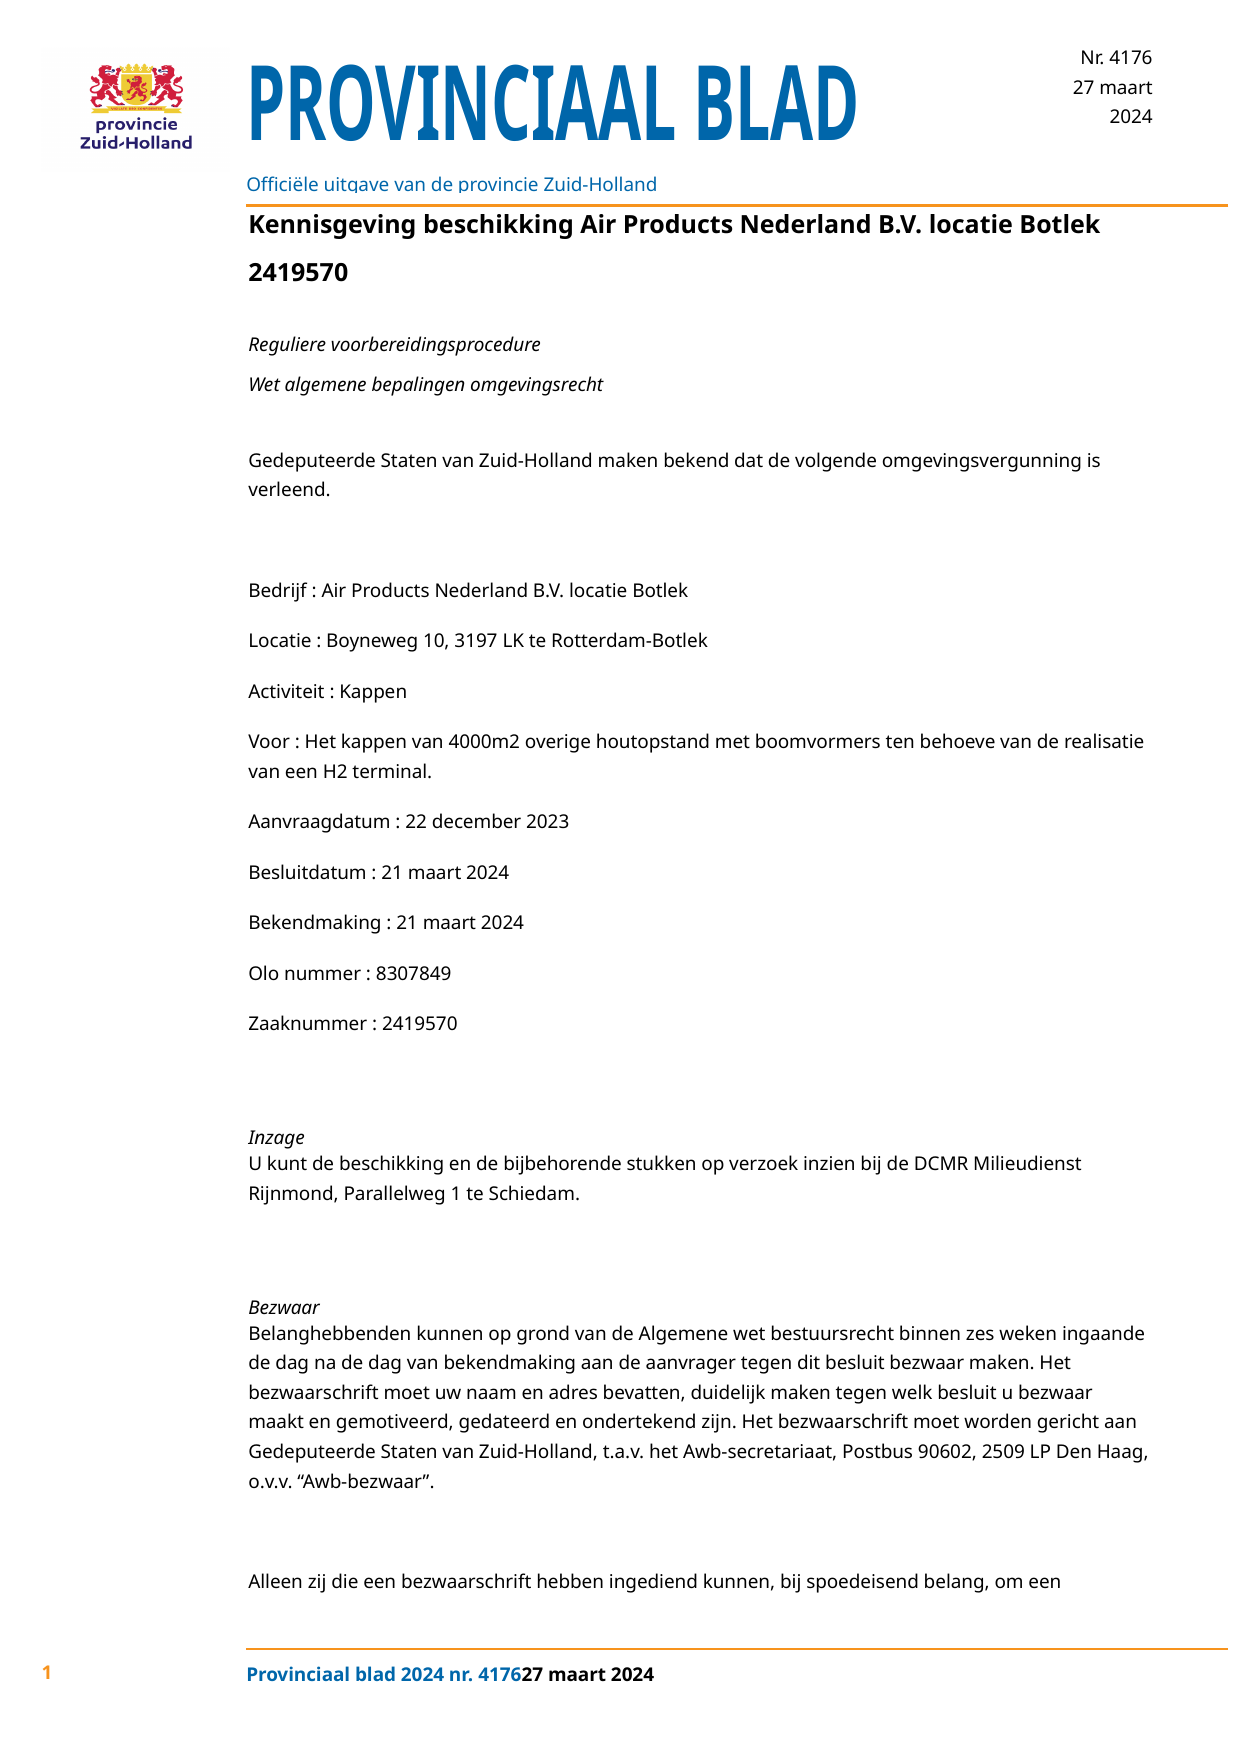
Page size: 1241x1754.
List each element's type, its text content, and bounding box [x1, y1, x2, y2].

text U kunt de beschikking en de bijbehorende stukken op verzoek inzien bij de DCMR Milieudienst Rijnmond, Parallelweg 1 te Schiedam. [248, 1150, 1152, 1206]
text Voor : Het kappen van 4000m2 overige houtopstand met boomvormers ten behoeve van de realisatie van een H2 terminal. [248, 728, 1152, 784]
text Olo nummer : 8307849 [248, 960, 1152, 986]
text Aanvraagdatum : 22 december 2023 [248, 808, 1152, 834]
text Bezwaar [248, 1294, 1152, 1320]
text Activiteit : Kappen [248, 678, 1152, 704]
text Zaaknummer : 2419570 [248, 1010, 1152, 1036]
text Gedeputeerde Staten van Zuid-Holland maken bekend dat de volgende omgevingsvergunning is verleend. [248, 447, 1152, 502]
text Bekendmaking : 21 maart 2024 [248, 909, 1152, 935]
text Bedrijf : Air Products Nederland B.V. locatie Botlek [248, 577, 1152, 603]
text Locatie : Boyneweg 10, 3197 LK te Rotterdam-Botlek [248, 628, 1152, 653]
text Kennisgeving beschikking Air Products Nederland B.V. locatie Botlek 2419570 [248, 207, 1152, 288]
text Reguliere voorbereidingsprocedure [248, 331, 1152, 357]
picture [41, 47, 231, 172]
text Alleen zij die een bezwaarschrift hebben ingediend kunnen, bij spoedeisend belang, om een [248, 1569, 1152, 1594]
text Belanghebbenden kunnen op grond van de Algemene wet bestuursrecht binnen zes weken ingaande de dag na de dag van bekendmaking aan de aanvrager tegen dit besluit bezwaar maken. Het bezwaarschrift moet uw naam en adres bevatten, duidelijk maken tegen welk besluit u bezwaar maakt en gemotiveerd, gedateerd en ondertekend zijn. Het bezwaarschrift moet worden gericht aan Gedeputeerde Staten van Zuid-Holland, t.a.v. het Awb-secretariaat, Postbus 90602, 2509 LP Den Haag, o.v.v. “Awb-bezwaar”. [248, 1320, 1152, 1494]
text Wet algemene bepalingen omgevingsrecht [248, 371, 1152, 396]
text Inzage [248, 1124, 1152, 1150]
text Besluitdatum : 21 maart 2024 [248, 859, 1152, 885]
